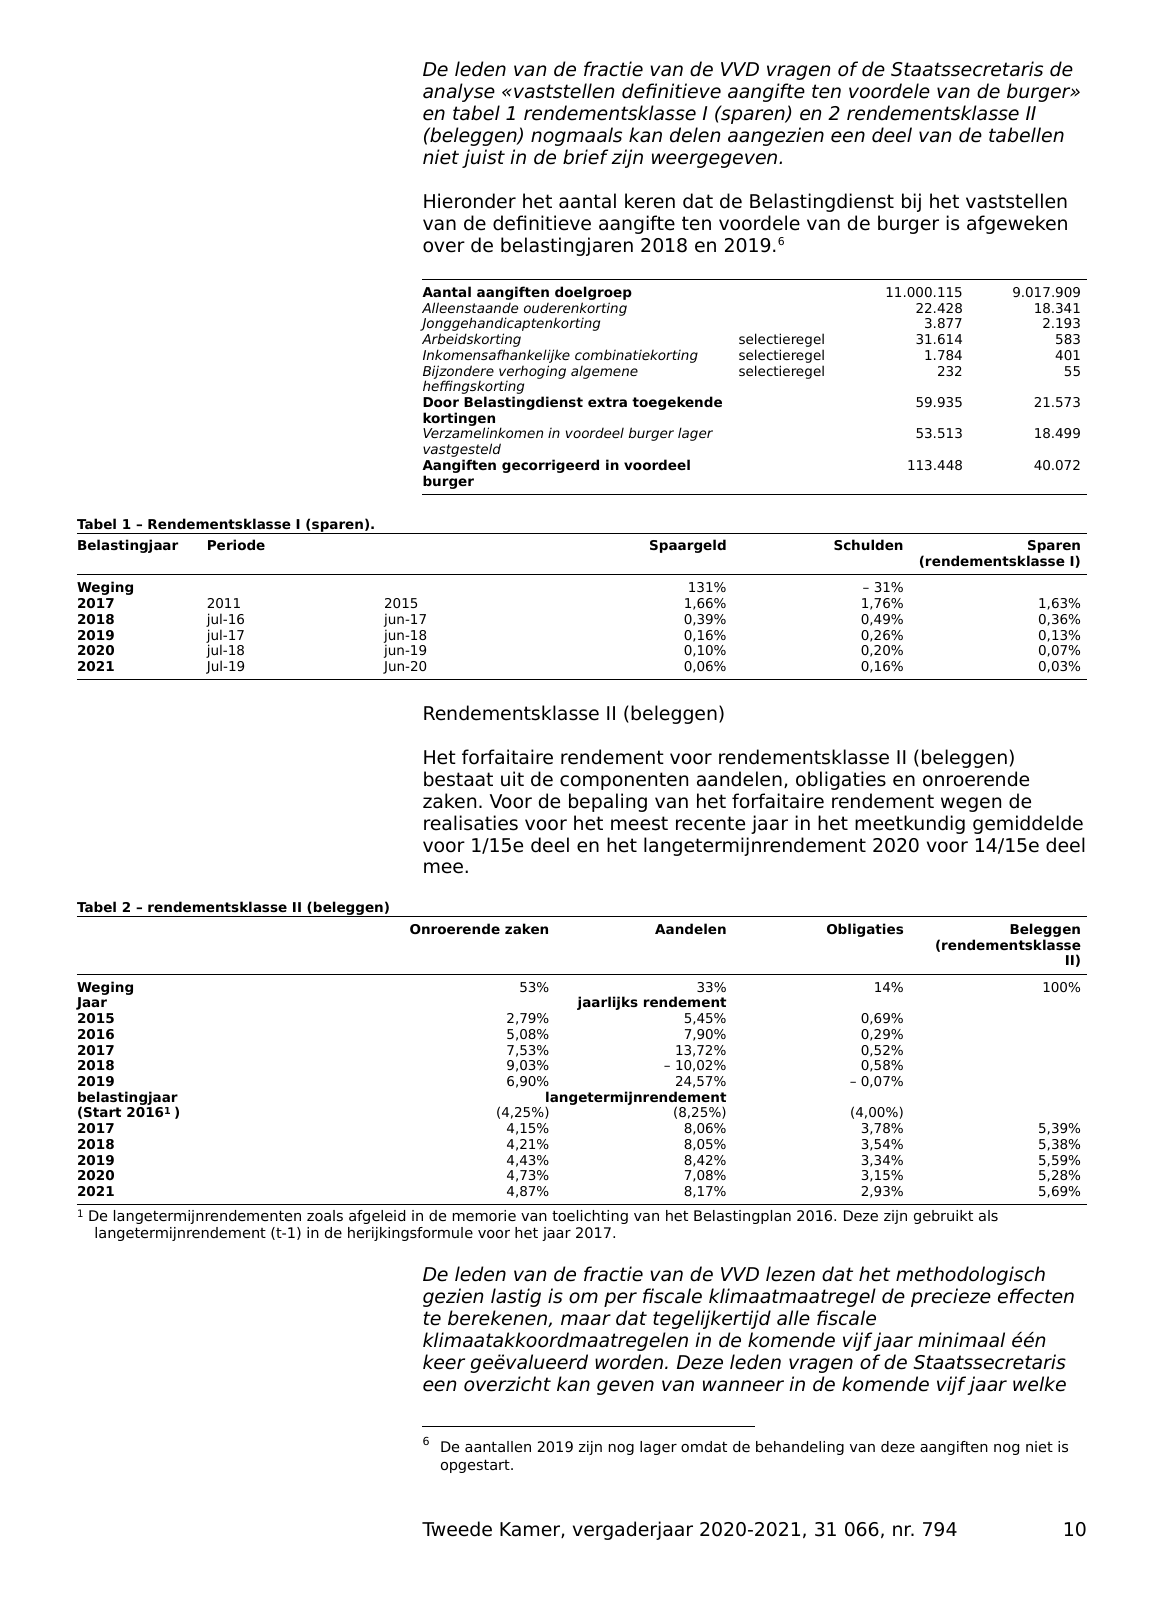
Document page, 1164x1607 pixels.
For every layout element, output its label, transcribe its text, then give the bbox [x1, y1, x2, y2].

table_cell (4,25%) [378, 1105, 555, 1121]
table_cell [909, 1011, 1087, 1027]
table_cell Verzamelinkomen in voordeel burger lager vastgesteld [422, 426, 732, 458]
table_header [732, 280, 850, 300]
table_cell selectieregel [732, 332, 850, 348]
table_cell 7,90% [555, 1027, 732, 1042]
table_cell 2020 [77, 643, 201, 659]
table_cell 14% [732, 975, 909, 995]
table_cell 2021 [77, 659, 201, 679]
table_cell belastingjaar [77, 1090, 378, 1105]
table_cell [909, 1074, 1087, 1089]
table_cell [77, 917, 378, 974]
table_cell 2017 [77, 1121, 378, 1137]
table_cell 8,17% [555, 1184, 732, 1204]
table_cell – 10,02% [555, 1058, 732, 1074]
table_cell 0,58% [732, 1058, 909, 1074]
table_cell 2.193 [969, 316, 1087, 332]
table_cell 583 [969, 332, 1087, 348]
table_cell [732, 300, 850, 316]
table_cell 4,43% [378, 1153, 555, 1168]
table_cell jul-17 [201, 627, 378, 643]
table_cell 3,15% [732, 1168, 909, 1184]
table_cell 2019 [77, 627, 201, 643]
text De leden van de fractie van de VVD lezen dat het methodologisch gezien lastig is om per fiscale klimaatmaatregel de precieze effecten te berekenen, maar dat tegelijkertijd alle fiscale klimaatakkoordmaatregelen in de komende vijf jaar minimaal één keer geëvalueerd worden. Deze leden vragen of de Staatssecretaris een overzicht kan geven van wanneer in de komende vijf jaar welke [422, 1264, 1087, 1396]
table_cell 5,39% [909, 1121, 1087, 1137]
table_cell 5,59% [909, 1153, 1087, 1168]
table_cell [909, 1105, 1087, 1121]
table_cell selectieregel [732, 348, 850, 363]
table_cell [909, 1027, 1087, 1042]
table_cell 2017 [77, 596, 201, 612]
table_header 9.017.909 [969, 280, 1087, 300]
table_cell 0,29% [732, 1027, 909, 1042]
table_cell 2015 [378, 596, 555, 612]
table_cell [909, 1090, 1087, 1105]
table_cell (4,00%) [732, 1105, 909, 1121]
table_cell (Start 20161) [77, 1105, 378, 1121]
table_cell 2,93% [732, 1184, 909, 1204]
table_cell 1,76% [732, 596, 909, 612]
table_cell 1 De langetermijnrendementen zoals afgeleid in de memorie van toelichting van het Belastingplan 2016. Deze zijn gebruikt als langetermijnrendement (t-1) in de herijkingsformule voor het jaar 2017. [77, 1205, 1087, 1242]
table_cell 1,66% [555, 596, 732, 612]
text Het forfaitaire rendement voor rendementsklasse II (beleggen) bestaat uit de componenten aandelen, obligaties en onroerende zaken. Voor de bepaling van het forfaitaire rendement wegen de realisaties voor het meest recente jaar in het meetkundig gemiddelde voor 1/15e deel en het langetermijnrendement 2020 voor 14/15e deel mee. [422, 747, 1087, 878]
table_cell Spaargeld [555, 534, 732, 574]
table_cell 6,90% [378, 1074, 555, 1089]
table_cell 3,78% [732, 1121, 909, 1137]
table_cell 13,72% [555, 1042, 732, 1058]
table_header Tabel 2 – rendementsklasse II (beleggen) [77, 900, 1087, 916]
table_cell 5,38% [909, 1137, 1087, 1152]
table_cell Inkomensafhankelijke combinatiekorting [422, 348, 732, 363]
table_cell Onroerende zaken [378, 917, 555, 974]
table_cell jun-17 [378, 612, 555, 627]
table_cell jaarlijks rendement [378, 995, 732, 1011]
table_cell [732, 1090, 909, 1105]
table_cell 5,08% [378, 1027, 555, 1042]
table_cell Belastingjaar [77, 534, 201, 574]
table_cell 0,07% [909, 643, 1087, 659]
table_cell 232 [850, 363, 968, 395]
table_cell 0,69% [732, 1011, 909, 1027]
table_cell [201, 575, 378, 596]
table_cell [909, 575, 1087, 596]
table_cell 21.573 [969, 395, 1087, 426]
table_cell 4,21% [378, 1137, 555, 1152]
table_cell 0,39% [555, 612, 732, 627]
text De leden van de fractie van de VVD vragen of de Staatssecretaris de analyse «vaststellen definitieve aangifte ten voordele van de burger» en tabel 1 rendementsklasse I (sparen) en 2 rendementsklasse II (beleggen) nogmaals kan delen aangezien een deel van de tabellen niet juist in de brief zijn weergegeven. [422, 59, 1087, 169]
table_cell 5,69% [909, 1184, 1087, 1204]
table_cell Aandelen [555, 917, 732, 974]
table_cell Weging [77, 575, 201, 596]
table_cell 0,49% [732, 612, 909, 627]
table_cell (8,25%) [555, 1105, 732, 1121]
table_cell jul-18 [201, 643, 378, 659]
table_cell [732, 395, 850, 426]
table_cell Jul-19 [201, 659, 378, 679]
subtitle Rendementsklasse II (beleggen) [422, 702, 1087, 724]
table_cell 53.513 [850, 426, 968, 458]
table_cell 40.072 [969, 458, 1087, 494]
table_cell 2018 [77, 1137, 378, 1152]
text De aantallen 2019 zijn nog lager omdat de behandeling van deze aangiften nog niet is opgestart. [422, 1435, 1087, 1474]
table_cell 3,54% [732, 1137, 909, 1152]
table_cell 33% [555, 975, 732, 995]
table_cell 18.499 [969, 426, 1087, 458]
table_cell 0,52% [732, 1042, 909, 1058]
table_cell 9,03% [378, 1058, 555, 1074]
table_cell Bijzondere verhoging algemene heffingskorting [422, 363, 732, 395]
table_cell 5,45% [555, 1011, 732, 1027]
table_cell selectieregel [732, 363, 850, 395]
table_cell 0,10% [555, 643, 732, 659]
table_header Tabel 1 – Rendementsklasse I (sparen). [77, 517, 1087, 532]
table_cell [909, 995, 1087, 1011]
table_cell [732, 458, 850, 494]
table_cell 59.935 [850, 395, 968, 426]
table_cell 2,79% [378, 1011, 555, 1027]
table_cell 8,06% [555, 1121, 732, 1137]
table_cell Schulden [732, 534, 909, 574]
table_cell Alleenstaande ouderenkorting [422, 300, 732, 316]
table_cell 0,16% [555, 627, 732, 643]
table_cell 53% [378, 975, 555, 995]
table_cell 2019 [77, 1153, 378, 1168]
table_cell [732, 316, 850, 332]
table_cell 2018 [77, 612, 201, 627]
table_cell 31.614 [850, 332, 968, 348]
table_cell 4,15% [378, 1121, 555, 1137]
table_cell 2021 [77, 1184, 378, 1204]
table_cell Aangiften gecorrigeerd in voordeel burger [422, 458, 732, 494]
table_cell [909, 1058, 1087, 1074]
table_cell 100% [909, 975, 1087, 995]
table_cell 0,26% [732, 627, 909, 643]
table_cell jul-16 [201, 612, 378, 627]
table_cell Obligaties [732, 917, 909, 974]
table_cell 55 [969, 363, 1087, 395]
table_cell 401 [969, 348, 1087, 363]
table_cell [378, 534, 555, 574]
table_cell Weging [77, 975, 378, 995]
table_cell 2016 [77, 1027, 378, 1042]
table_cell 1,63% [909, 596, 1087, 612]
table_cell Door Belastingdienst extra toegekende kortingen [422, 395, 732, 426]
table_header 11.000.115 [850, 280, 968, 300]
table_header Aantal aangiften doelgroep [422, 280, 732, 300]
table_cell 3,34% [732, 1153, 909, 1168]
table_cell [732, 995, 909, 1011]
table_cell 0,20% [732, 643, 909, 659]
table_cell jun-19 [378, 643, 555, 659]
table_cell 0,03% [909, 659, 1087, 679]
table_cell [378, 575, 555, 596]
table_cell 113.448 [850, 458, 968, 494]
table_cell Jonggehandicaptenkorting [422, 316, 732, 332]
table_cell 7,53% [378, 1042, 555, 1058]
text Hieronder het aantal keren dat de Belastingdienst bij het vaststellen van de definitieve aangifte ten voordele van de burger is afgeweken over de belastingjaren 2018 en 2019. [422, 191, 1087, 257]
table_cell 131% [555, 575, 732, 596]
table_cell 18.341 [969, 300, 1087, 316]
table_cell 3.877 [850, 316, 968, 332]
table_cell 24,57% [555, 1074, 732, 1089]
table_cell – 31% [732, 575, 909, 596]
table_cell langetermijnrendement [378, 1090, 732, 1105]
table_cell 2020 [77, 1168, 378, 1184]
table_cell 0,13% [909, 627, 1087, 643]
table_cell 4,87% [378, 1184, 555, 1204]
table_cell 0,16% [732, 659, 909, 679]
table_cell Jun-20 [378, 659, 555, 679]
table_cell jun-18 [378, 627, 555, 643]
table_cell 2017 [77, 1042, 378, 1058]
table_cell 2015 [77, 1011, 378, 1027]
table_cell 2011 [201, 596, 378, 612]
table_cell 8,05% [555, 1137, 732, 1152]
table_cell [732, 426, 850, 458]
table_cell Jaar [77, 995, 378, 1011]
table_cell 2018 [77, 1058, 378, 1074]
table_cell 5,28% [909, 1168, 1087, 1184]
table_cell 22.428 [850, 300, 968, 316]
table_cell 8,42% [555, 1153, 732, 1168]
table_cell Sparen (rendementsklasse I) [909, 534, 1087, 574]
table_cell Beleggen (rendementsklasse II) [909, 917, 1087, 974]
table_cell Periode [201, 534, 378, 574]
table_cell 7,08% [555, 1168, 732, 1184]
table_cell 0,06% [555, 659, 732, 679]
table_cell 4,73% [378, 1168, 555, 1184]
table_cell 0,36% [909, 612, 1087, 627]
table_cell – 0,07% [732, 1074, 909, 1089]
table_cell 1.784 [850, 348, 968, 363]
table_cell [909, 1042, 1087, 1058]
table_cell Arbeidskorting [422, 332, 732, 348]
table_cell 2019 [77, 1074, 378, 1089]
